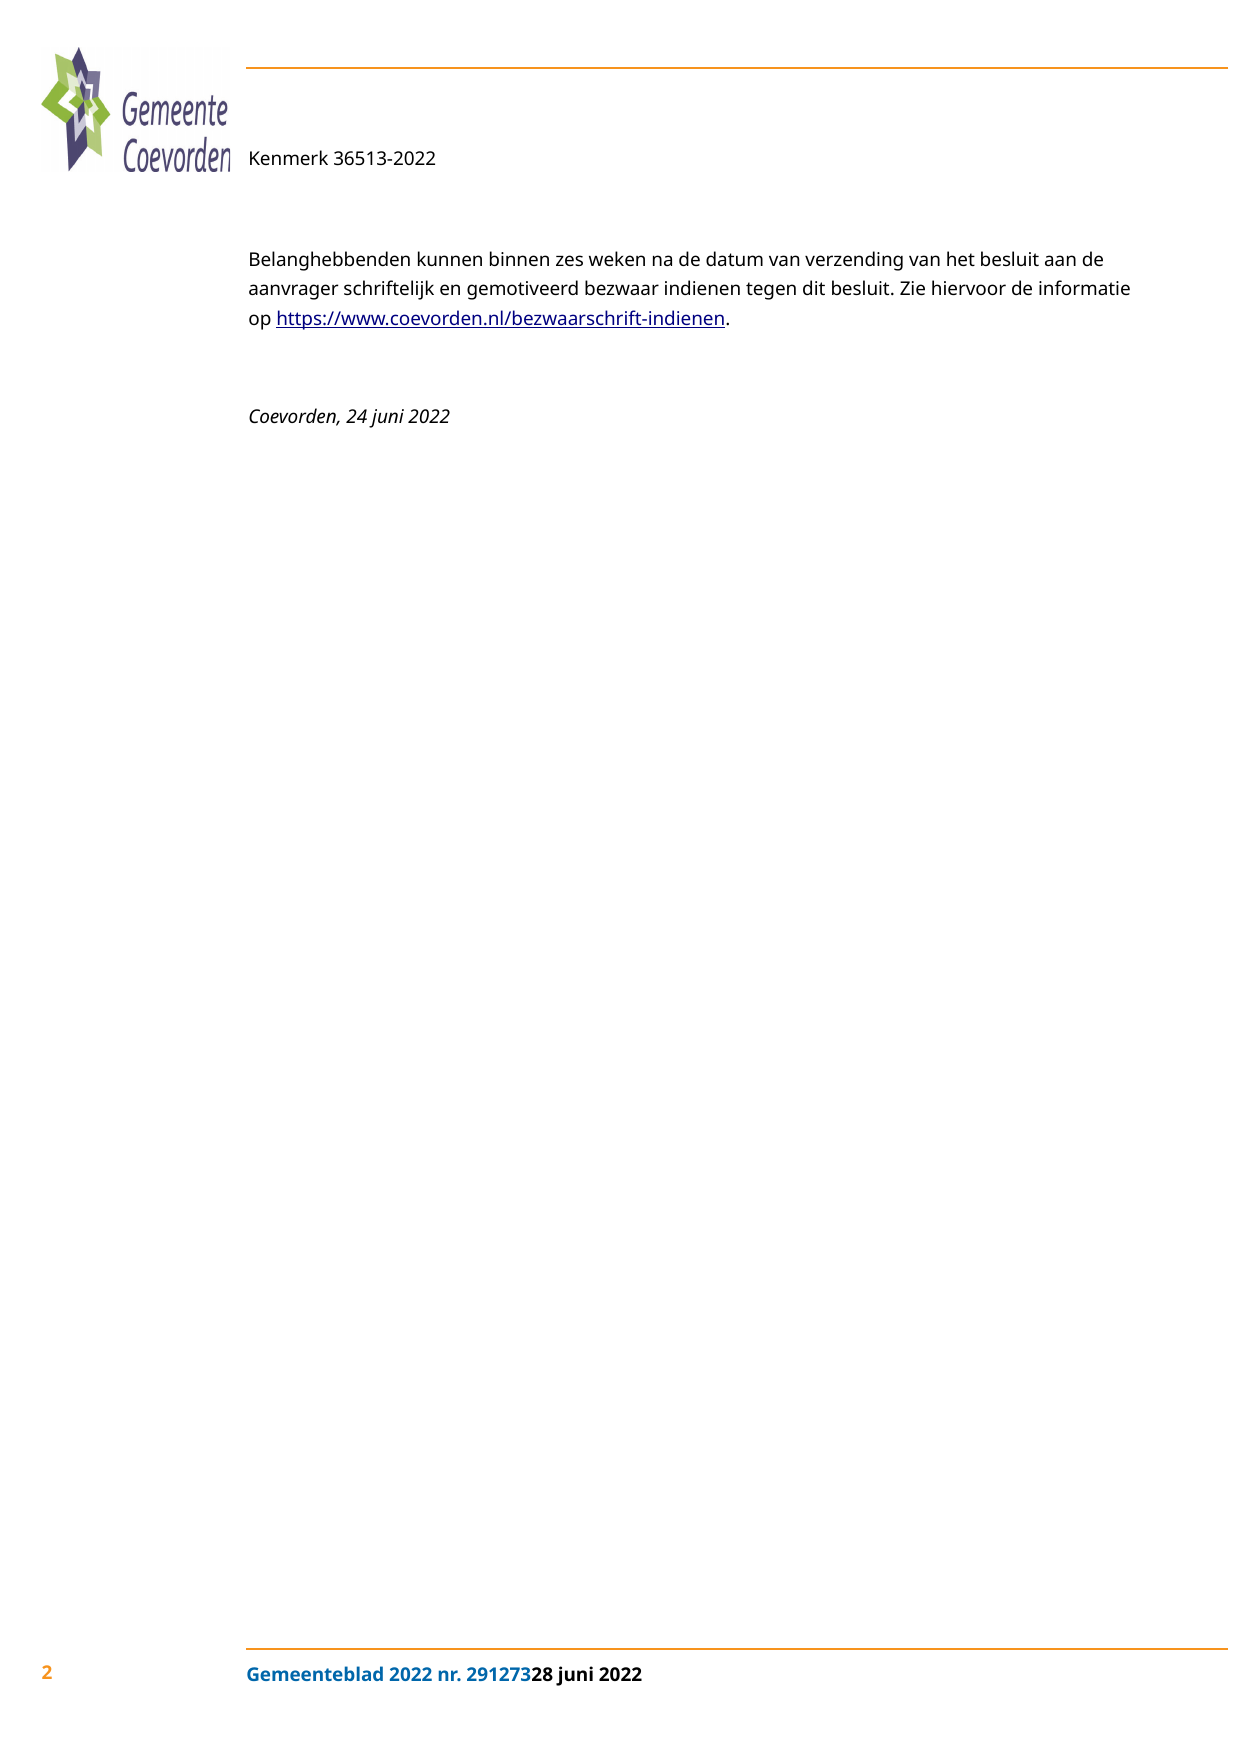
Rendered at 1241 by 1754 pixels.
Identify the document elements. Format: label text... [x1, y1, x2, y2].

text Belanghebbenden kunnen binnen zes weken na de datum van verzending van het besluit aan de aanvrager schriftelijk en gemotiveerd bezwaar indienen tegen dit besluit. Zie hiervoor de informatie op https://www.coevorden.nl/bezwaarschrift-indienen. [248, 246, 1152, 331]
text Kenmerk 36513-2022 [248, 145, 1152, 171]
text Coevorden, 24 juni 2022 [248, 403, 1152, 429]
picture [41, 47, 231, 172]
